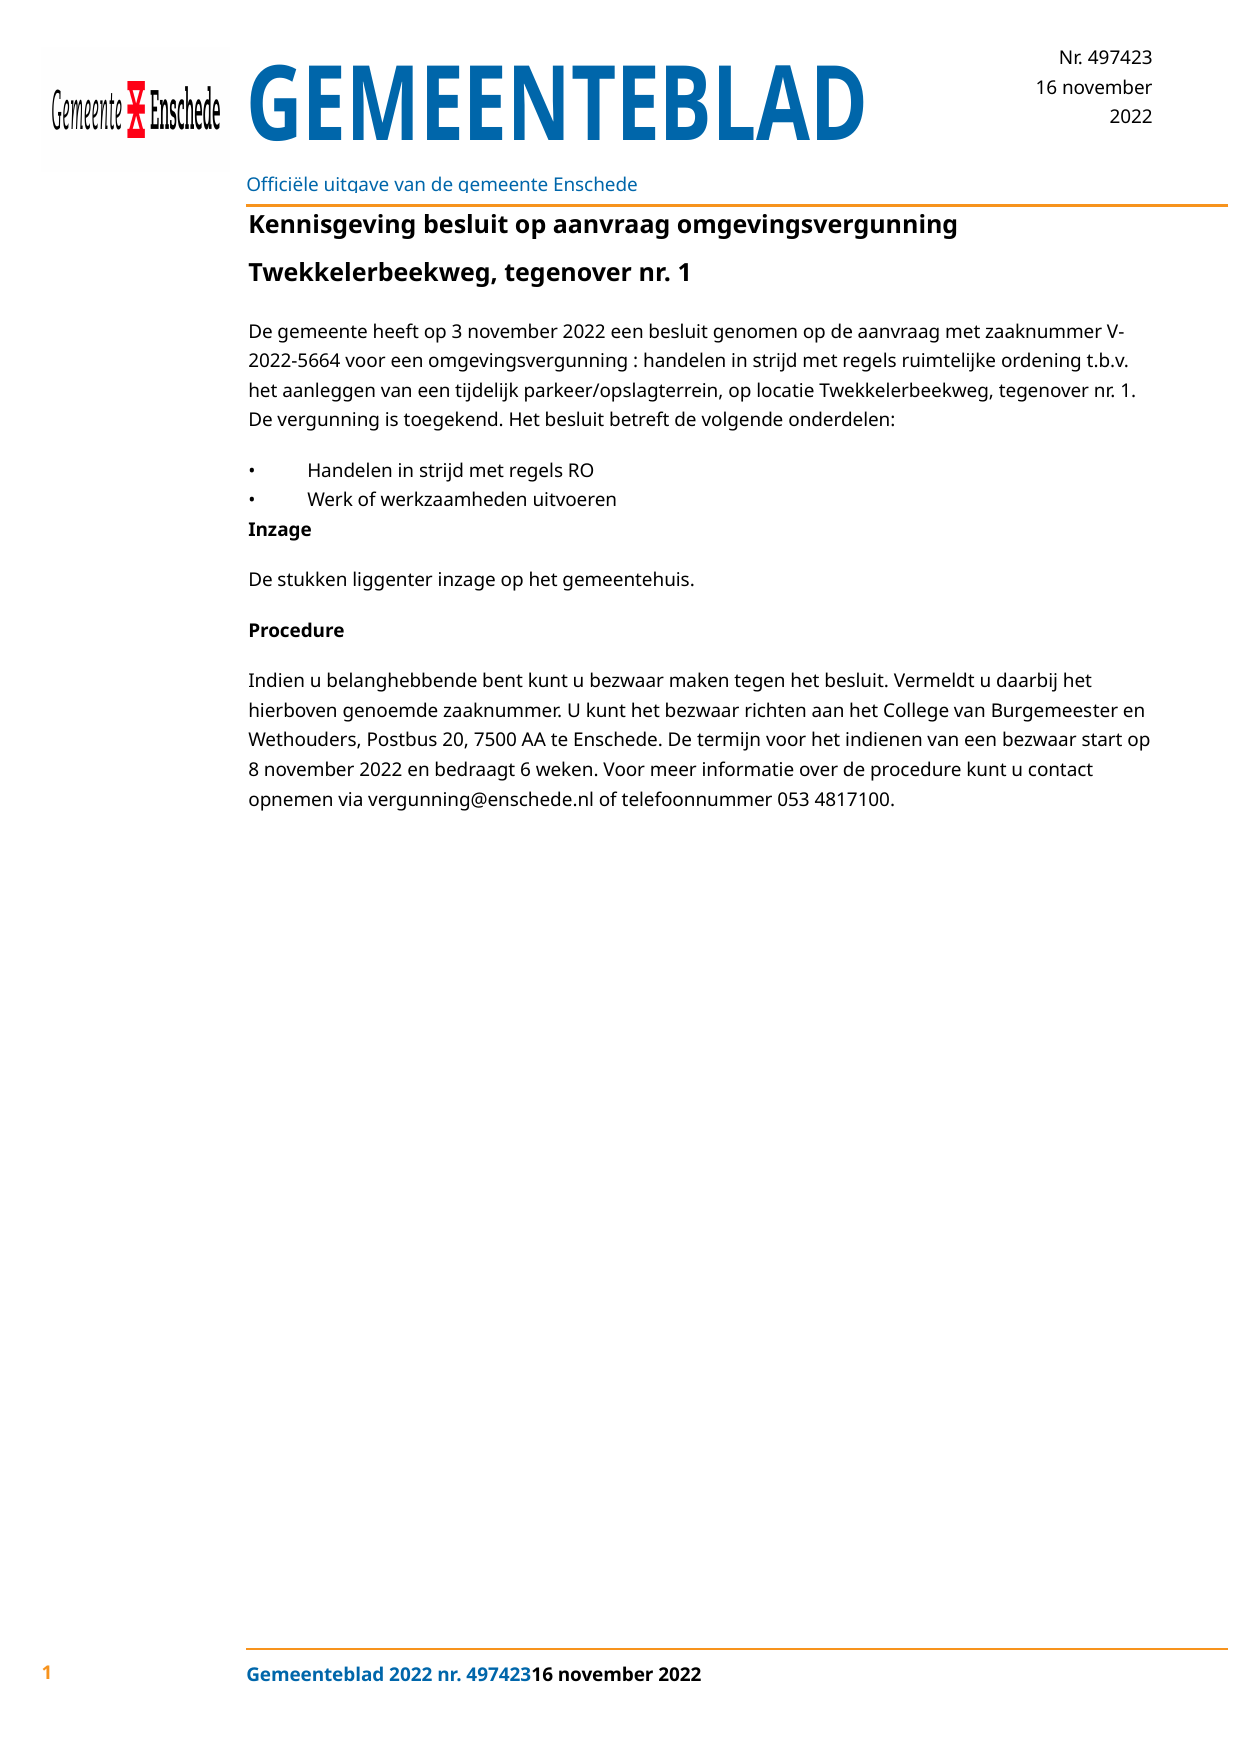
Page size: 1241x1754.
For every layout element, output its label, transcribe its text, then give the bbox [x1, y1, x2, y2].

text Procedure [248, 617, 1152, 643]
text De gemeente heeft op 3 november 2022 een besluit genomen op de aanvraag met zaaknummer V-2022-5664 voor een omgevingsvergunning : handelen in strijd met regels ruimtelijke ordening t.b.v. het aanleggen van een tijdelijk parkeer/opslagterrein, op locatie Twekkelerbeekweg, tegenover nr. 1. De vergunning is toegekend. Het besluit betreft de volgende onderdelen: [248, 318, 1152, 432]
text Indien u belanghebbende bent kunt u bezwaar maken tegen het besluit. Vermeldt u daarbij het hierboven genoemde zaaknummer. U kunt het bezwaar richten aan het College van Burgemees­ter en Wethouders, Postbus 20, 7500 AA te Enschede. De termijn voor het indienen van een bezwaar start op 8 november 2022 en bedraagt 6 weken. Voor meer informatie over de procedure kunt u contact opnemen via vergunning@enschede.nl of telefoonnummer 053 4817100. [248, 667, 1152, 812]
text De stukken liggenter inzage op het gemeentehuis. [248, 567, 1152, 592]
list Handelen in strijd met regels RO [248, 457, 1152, 483]
text Kennisgeving besluit op aanvraag omgevingsvergunning Twekkelerbeekweg, tegenover nr. 1 [248, 207, 1152, 288]
list Werk of werkzaamheden uitvoeren [248, 487, 1152, 512]
text Inzage [248, 516, 1152, 542]
picture [41, 47, 231, 172]
